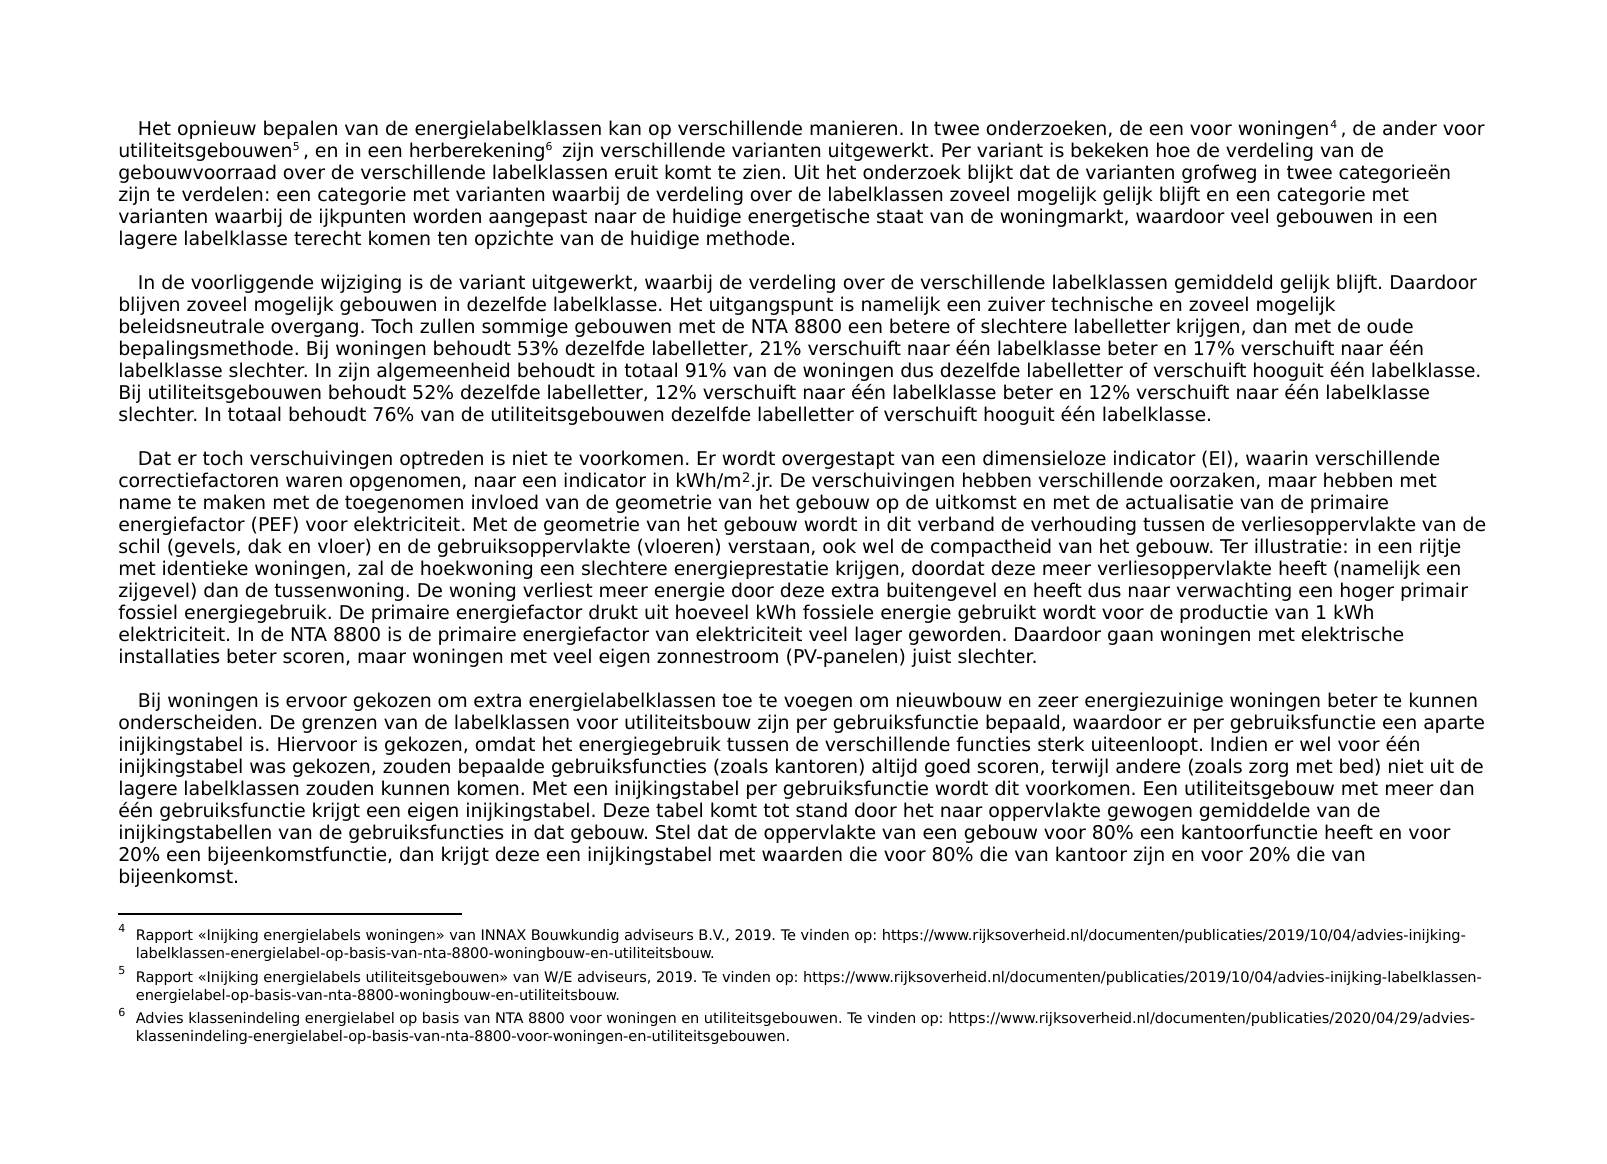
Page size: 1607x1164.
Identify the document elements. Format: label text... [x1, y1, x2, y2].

text Rapport «Inijking energielabels utiliteitsgebouwen» van W/E adviseurs, 2019. Te vinden op: https://www.rijksoverheid.nl/documenten/publicaties/2019/10/04/advies-inijking-labelklassen-energielabel-op-basis-van-nta-8800-woningbouw-en-utiliteitsbouw. [118, 964, 1488, 1003]
text Rapport «Inijking energielabels woningen» van INNAX Bouwkundig adviseurs B.V., 2019. Te vinden op: https://www.rijksoverheid.nl/documenten/publicaties/2019/10/04/advies-inijking-labelklassen-energielabel-op-basis-van-nta-8800-woningbouw-en-utiliteitsbouw. [118, 923, 1488, 962]
text Het opnieuw bepalen van de energielabelklassen kan op verschillende manieren. In twee onderzoeken, de een voor woningen, de ander voor utiliteitsgebouwen, en in een herberekening zijn verschillende varianten uitgewerkt. Per variant is bekeken hoe de verdeling van de gebouwvoorraad over de verschillende labelklassen eruit komt te zien. Uit het onderzoek blijkt dat de varianten grofweg in twee categorieën zijn te verdelen: een categorie met varianten waarbij de verdeling over de labelklassen zoveel mogelijk gelijk blijft en een categorie met varianten waarbij de ijkpunten worden aangepast naar de huidige energetische staat van de woningmarkt, waardoor veel gebouwen in een lagere labelklasse terecht komen ten opzichte van de huidige methode. [118, 118, 1488, 250]
text Bij woningen is ervoor gekozen om extra energielabelklassen toe te voegen om nieuwbouw en zeer energiezuinige woningen beter te kunnen onderscheiden. De grenzen van de labelklassen voor utiliteitsbouw zijn per gebruiksfunctie bepaald, waardoor er per gebruiksfunctie een aparte inijkingstabel is. Hiervoor is gekozen, omdat het energiegebruik tussen de verschillende functies sterk uiteenloopt. Indien er wel voor één inijkingstabel was gekozen, zouden bepaalde gebruiksfuncties (zoals kantoren) altijd goed scoren, terwijl andere (zoals zorg met bed) niet uit de lagere labelklassen zouden kunnen komen. Met een inijkingstabel per gebruiksfunctie wordt dit voorkomen. Een utiliteitsgebouw met meer dan één gebruiksfunctie krijgt een eigen inijkingstabel. Deze tabel komt tot stand door het naar oppervlakte gewogen gemiddelde van de inijkingstabellen van de gebruiksfuncties in dat gebouw. Stel dat de oppervlakte van een gebouw voor 80% een kantoorfunctie heeft en voor 20% een bijeenkomstfunctie, dan krijgt deze een inijkingstabel met waarden die voor 80% die van kantoor zijn en voor 20% die van bijeenkomst. [118, 690, 1488, 888]
text Dat er toch verschuivingen optreden is niet te voorkomen. Er wordt overgestapt van een dimensieloze indicator (EI), waarin verschillende correctiefactoren waren opgenomen, naar een indicator in kWh/m2.jr. De verschuivingen hebben verschillende oorzaken, maar hebben met name te maken met de toegenomen invloed van de geometrie van het gebouw op de uitkomst en met de actualisatie van de primaire energiefactor (PEF) voor elektriciteit. Met de geometrie van het gebouw wordt in dit verband de verhouding tussen de verliesoppervlakte van de schil (gevels, dak en vloer) en de gebruiksoppervlakte (vloeren) verstaan, ook wel de compactheid van het gebouw. Ter illustratie: in een rijtje met identieke woningen, zal de hoekwoning een slechtere energieprestatie krijgen, doordat deze meer verliesoppervlakte heeft (namelijk een zijgevel) dan de tussenwoning. De woning verliest meer energie door deze extra buitengevel en heeft dus naar verwachting een hoger primair fossiel energiegebruik. De primaire energiefactor drukt uit hoeveel kWh fossiele energie gebruikt wordt voor de productie van 1 kWh elektriciteit. In de NTA 8800 is de primaire energiefactor van elektriciteit veel lager geworden. Daardoor gaan woningen met elektrische installaties beter scoren, maar woningen met veel eigen zonnestroom (PV-panelen) juist slechter. [118, 448, 1488, 668]
text In de voorliggende wijziging is de variant uitgewerkt, waarbij de verdeling over de verschillende labelklassen gemiddeld gelijk blijft. Daardoor blijven zoveel mogelijk gebouwen in dezelfde labelklasse. Het uitgangspunt is namelijk een zuiver technische en zoveel mogelijk beleidsneutrale overgang. Toch zullen sommige gebouwen met de NTA 8800 een betere of slechtere labelletter krijgen, dan met de oude bepalingsmethode. Bij woningen behoudt 53% dezelfde labelletter, 21% verschuift naar één labelklasse beter en 17% verschuift naar één labelklasse slechter. In zijn algemeenheid behoudt in totaal 91% van de woningen dus dezelfde labelletter of verschuift hooguit één labelklasse. Bij utiliteitsgebouwen behoudt 52% dezelfde labelletter, 12% verschuift naar één labelklasse beter en 12% verschuift naar één labelklasse slechter. In totaal behoudt 76% van de utiliteitsgebouwen dezelfde labelletter of verschuift hooguit één labelklasse. [118, 272, 1488, 426]
text Advies klassenindeling energielabel op basis van NTA 8800 voor woningen en utiliteitsgebouwen. Te vinden op: https://www.rijksoverheid.nl/documenten/publicaties/2020/04/29/advies-klassenindeling-energielabel-op-basis-van-nta-8800-voor-woningen-en-utiliteitsgebouwen. [118, 1006, 1488, 1045]
